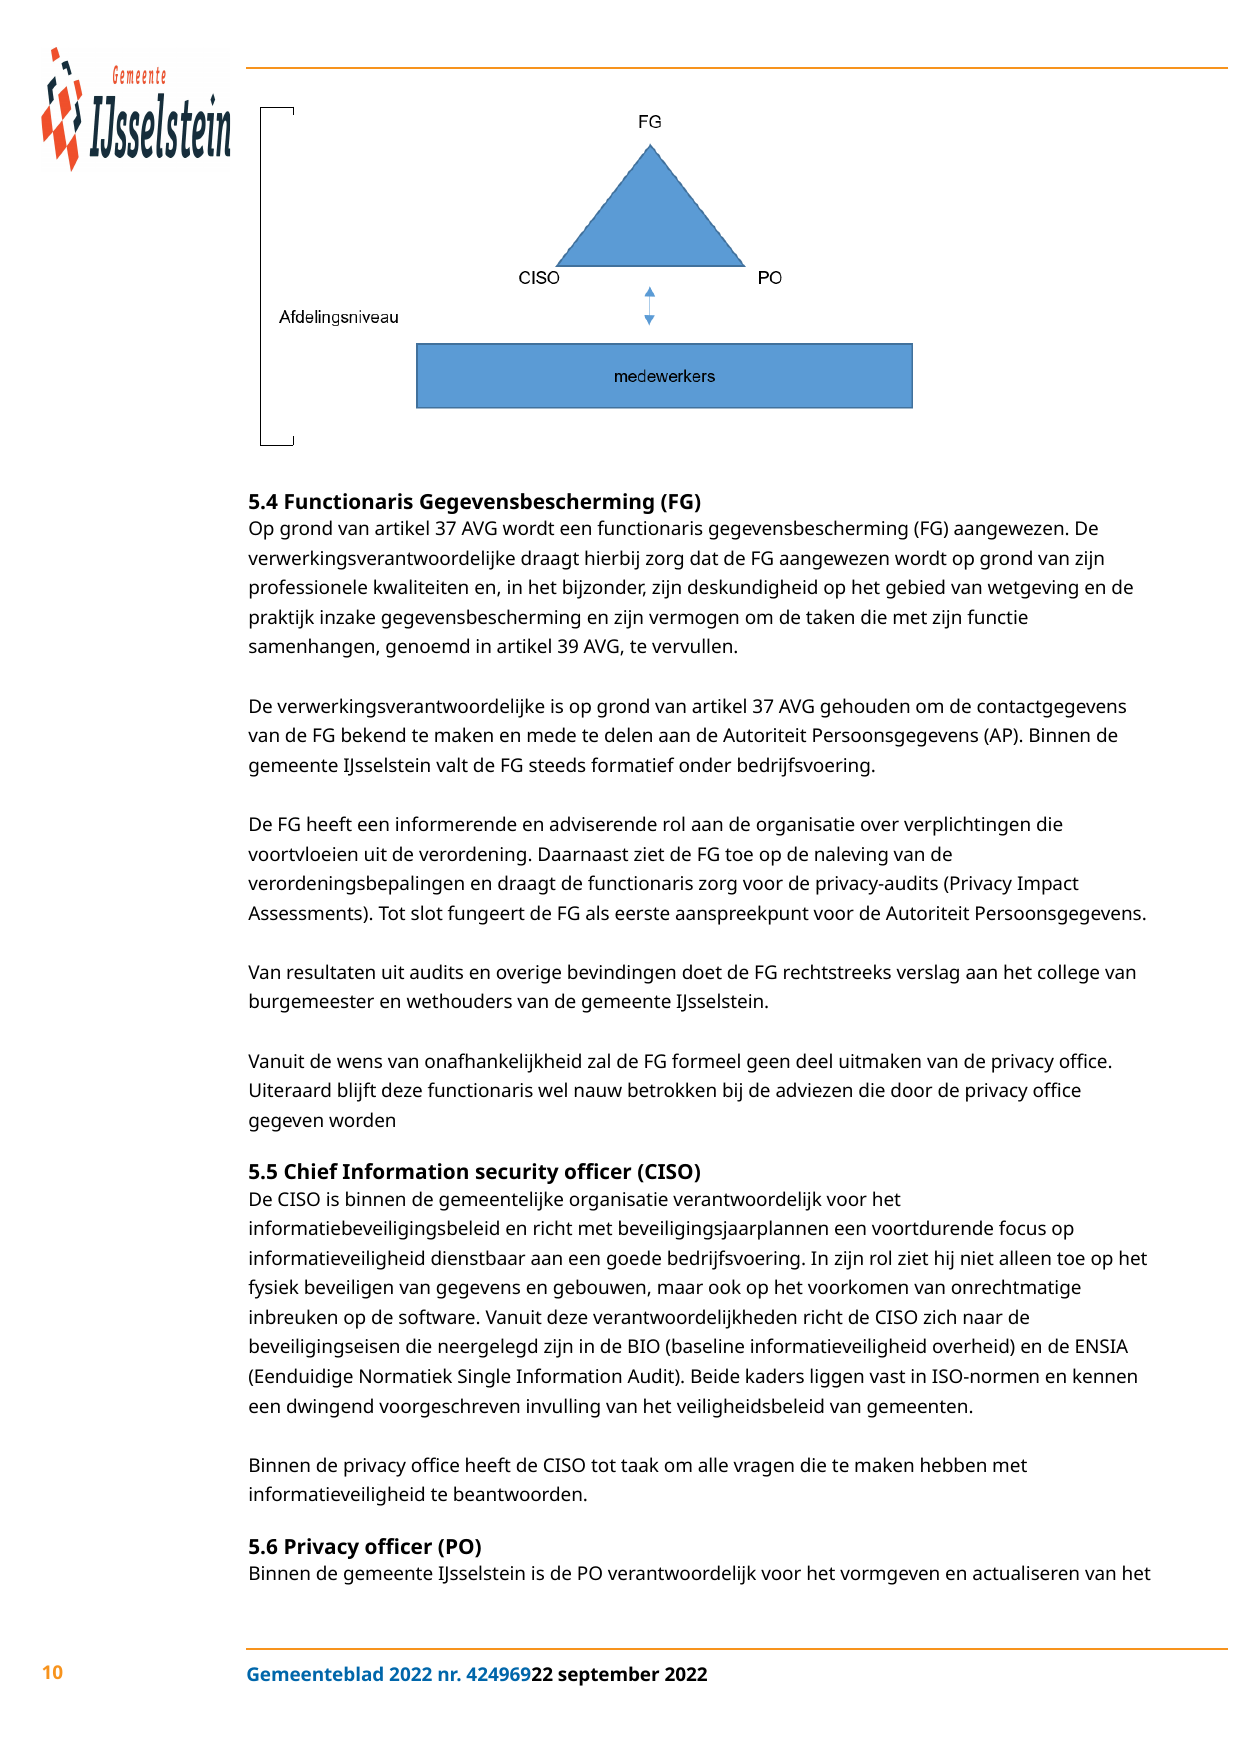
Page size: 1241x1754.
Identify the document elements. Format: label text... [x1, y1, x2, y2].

text Binnen de privacy office heeft de CISO tot taak om alle vragen die te maken hebben met informatieveiligheid te beantwoorden. [248, 1452, 1152, 1507]
text Binnen de gemeente IJsselstein is de PO verantwoordelijk voor het vormgeven en actualiseren van het [248, 1561, 1152, 1586]
text De verwerkingsverantwoordelijke is op grond van artikel 37 AVG gehouden om de contactgegevens van de FG bekend te maken en mede te delen aan de Autoriteit Persoonsgegevens (AP). Binnen de gemeente IJsselstein valt de FG steeds formatief onder bedrijfsvoering. [248, 693, 1152, 778]
text Van resultaten uit audits en overige bevindingen doet de FG rechtstreeks verslag aan het college van burgemeester en wethouders van de gemeente IJsselstein. [248, 959, 1152, 1014]
picture [268, 115, 977, 436]
text 5.5 Chief Information security officer (CISO) [248, 1157, 1152, 1186]
text Vanuit de wens van onafhankelijkheid zal de FG formeel geen deel uitmaken van de privacy office. Uiteraard blijft deze functionaris wel nauw betrokken bij de adviezen die door de privacy office gegeven worden [248, 1048, 1152, 1133]
text 5.6 Privacy officer (PO) [248, 1532, 1152, 1561]
text 5.4 Functionaris Gegevensbescherming (FG) [248, 487, 1152, 515]
picture [41, 47, 231, 172]
text Op grond van artikel 37 AVG wordt een functionaris gegevensbescherming (FG) aangewezen. De verwerkingsverantwoordelijke draagt hierbij zorg dat de FG aangewezen wordt op grond van zijn professionele kwaliteiten en, in het bijzonder, zijn deskundigheid op het gebied van wetgeving en de praktijk inzake gegevensbescherming en zijn vermogen om de taken die met zijn functie samenhangen, genoemd in artikel 39 AVG, te vervullen. [248, 515, 1152, 659]
text De FG heeft een informerende en adviserende rol aan de organisatie over verplichtingen die voortvloeien uit de verordening. Daarnaast ziet de FG toe op de naleving van de verordeningsbepalingen en draagt de functionaris zorg voor de privacy-audits (Privacy Impact Assessments). Tot slot fungeert de FG als eerste aanspreekpunt voor de Autoriteit Persoonsgegevens. [248, 811, 1152, 926]
text De CISO is binnen de gemeentelijke organisatie verantwoordelijk voor het informatiebeveiligingsbeleid en richt met beveiligingsjaarplannen een voortdurende focus op informatieveiligheid dienstbaar aan een goede bedrijfsvoering. In zijn rol ziet hij niet alleen toe op het fysiek beveiligen van gegevens en gebouwen, maar ook op het voorkomen van onrechtmatige inbreuken op de software. Vanuit deze verantwoordelijkheden richt de CISO zich naar de beveiligingseisen die neergelegd zijn in de BIO (baseline informatieveiligheid overheid) en de ENSIA (Eenduidige Normatiek Single Information Audit). Beide kaders liggen vast in ISO-normen en kennen een dwingend voorgeschreven invulling van het veiligheidsbeleid van gemeenten. [248, 1186, 1152, 1419]
